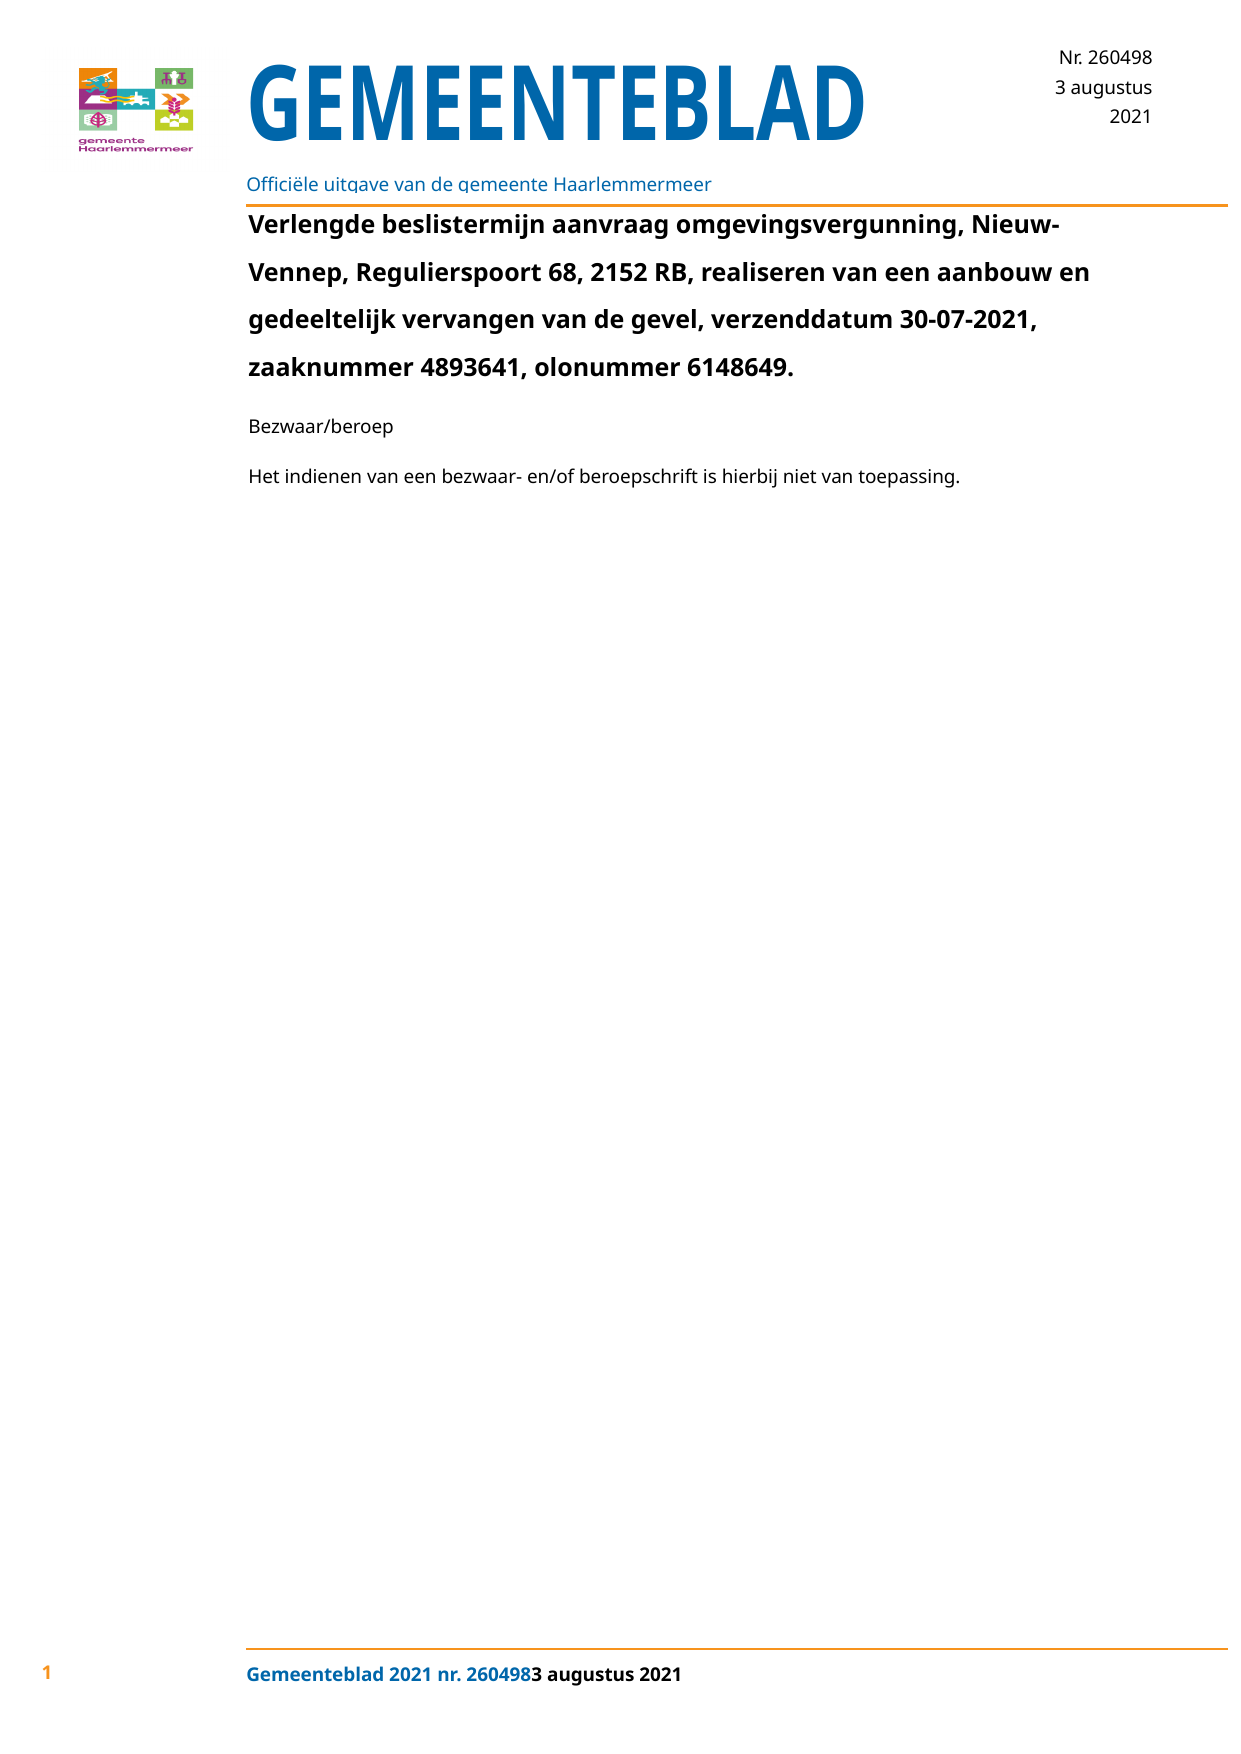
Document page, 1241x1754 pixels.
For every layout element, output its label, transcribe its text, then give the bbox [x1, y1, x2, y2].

text Bezwaar/beroep [248, 413, 1152, 439]
picture [41, 47, 231, 172]
text Verlengde beslistermijn aanvraag omgevingsvergunning, Nieuw-Vennep, Regulierspoort 68, 2152 RB, realiseren van een aanbouw en gedeeltelijk vervangen van de gevel, verzenddatum 30-07-2021, zaaknummer 4893641, olonummer 6148649. [248, 207, 1152, 384]
text Het indienen van een bezwaar- en/of beroepschrift is hierbij niet van toepassing. [248, 463, 1152, 489]
